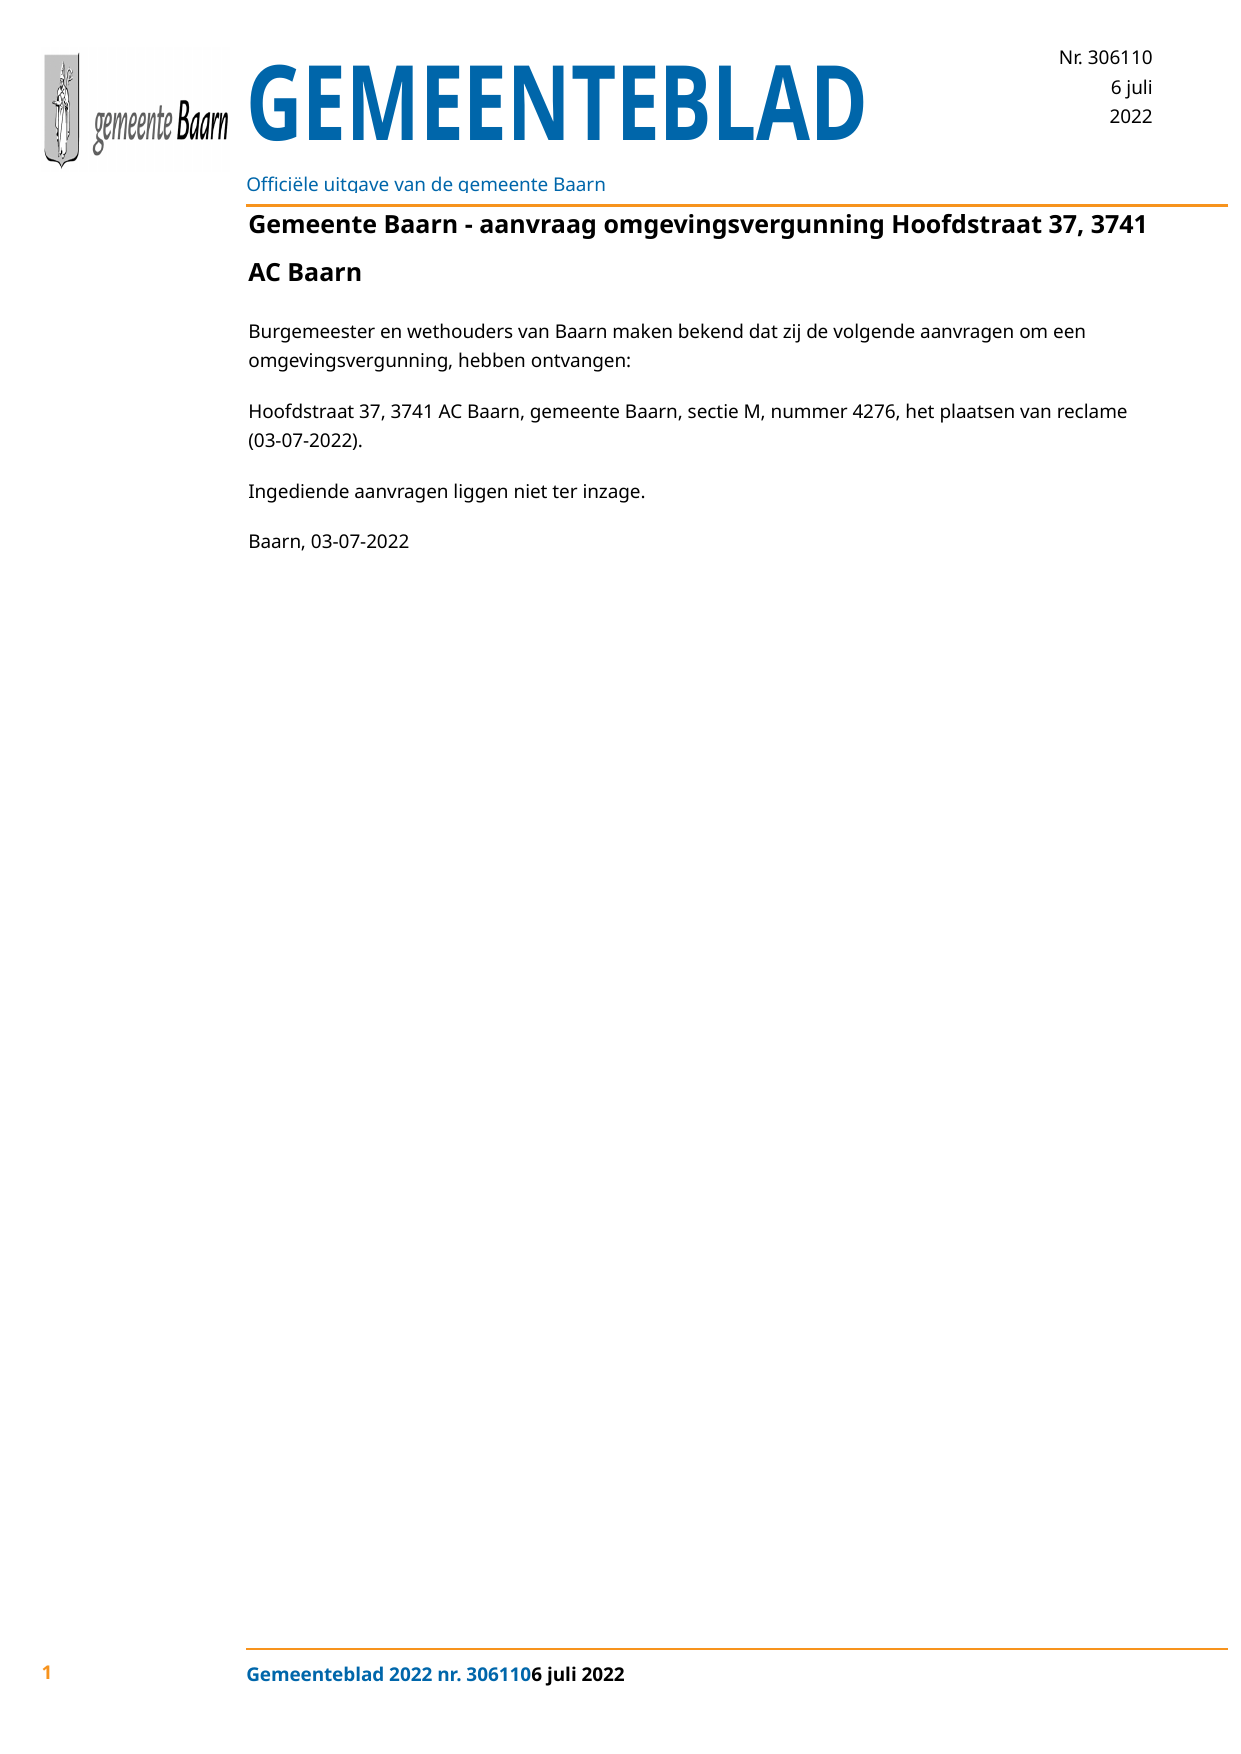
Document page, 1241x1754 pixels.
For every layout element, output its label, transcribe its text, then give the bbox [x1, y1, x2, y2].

text Hoofdstraat 37, 3741 AC Baarn, gemeente Baarn, sectie M, nummer 4276, het plaatsen van reclame (03-07-2022). [248, 398, 1152, 453]
text Gemeente Baarn - aanvraag omgevingsvergunning Hoofdstraat 37, 3741 AC Baarn [248, 207, 1152, 288]
text Baarn, 03-07-2022 [248, 528, 1152, 554]
picture [41, 47, 231, 172]
text Burgemeester en wethouders van Baarn maken bekend dat zij de volgende aanvragen om een omgevingsvergunning, hebben ontvangen: [248, 318, 1152, 373]
text Ingediende aanvragen liggen niet ter inzage. [248, 478, 1152, 504]
